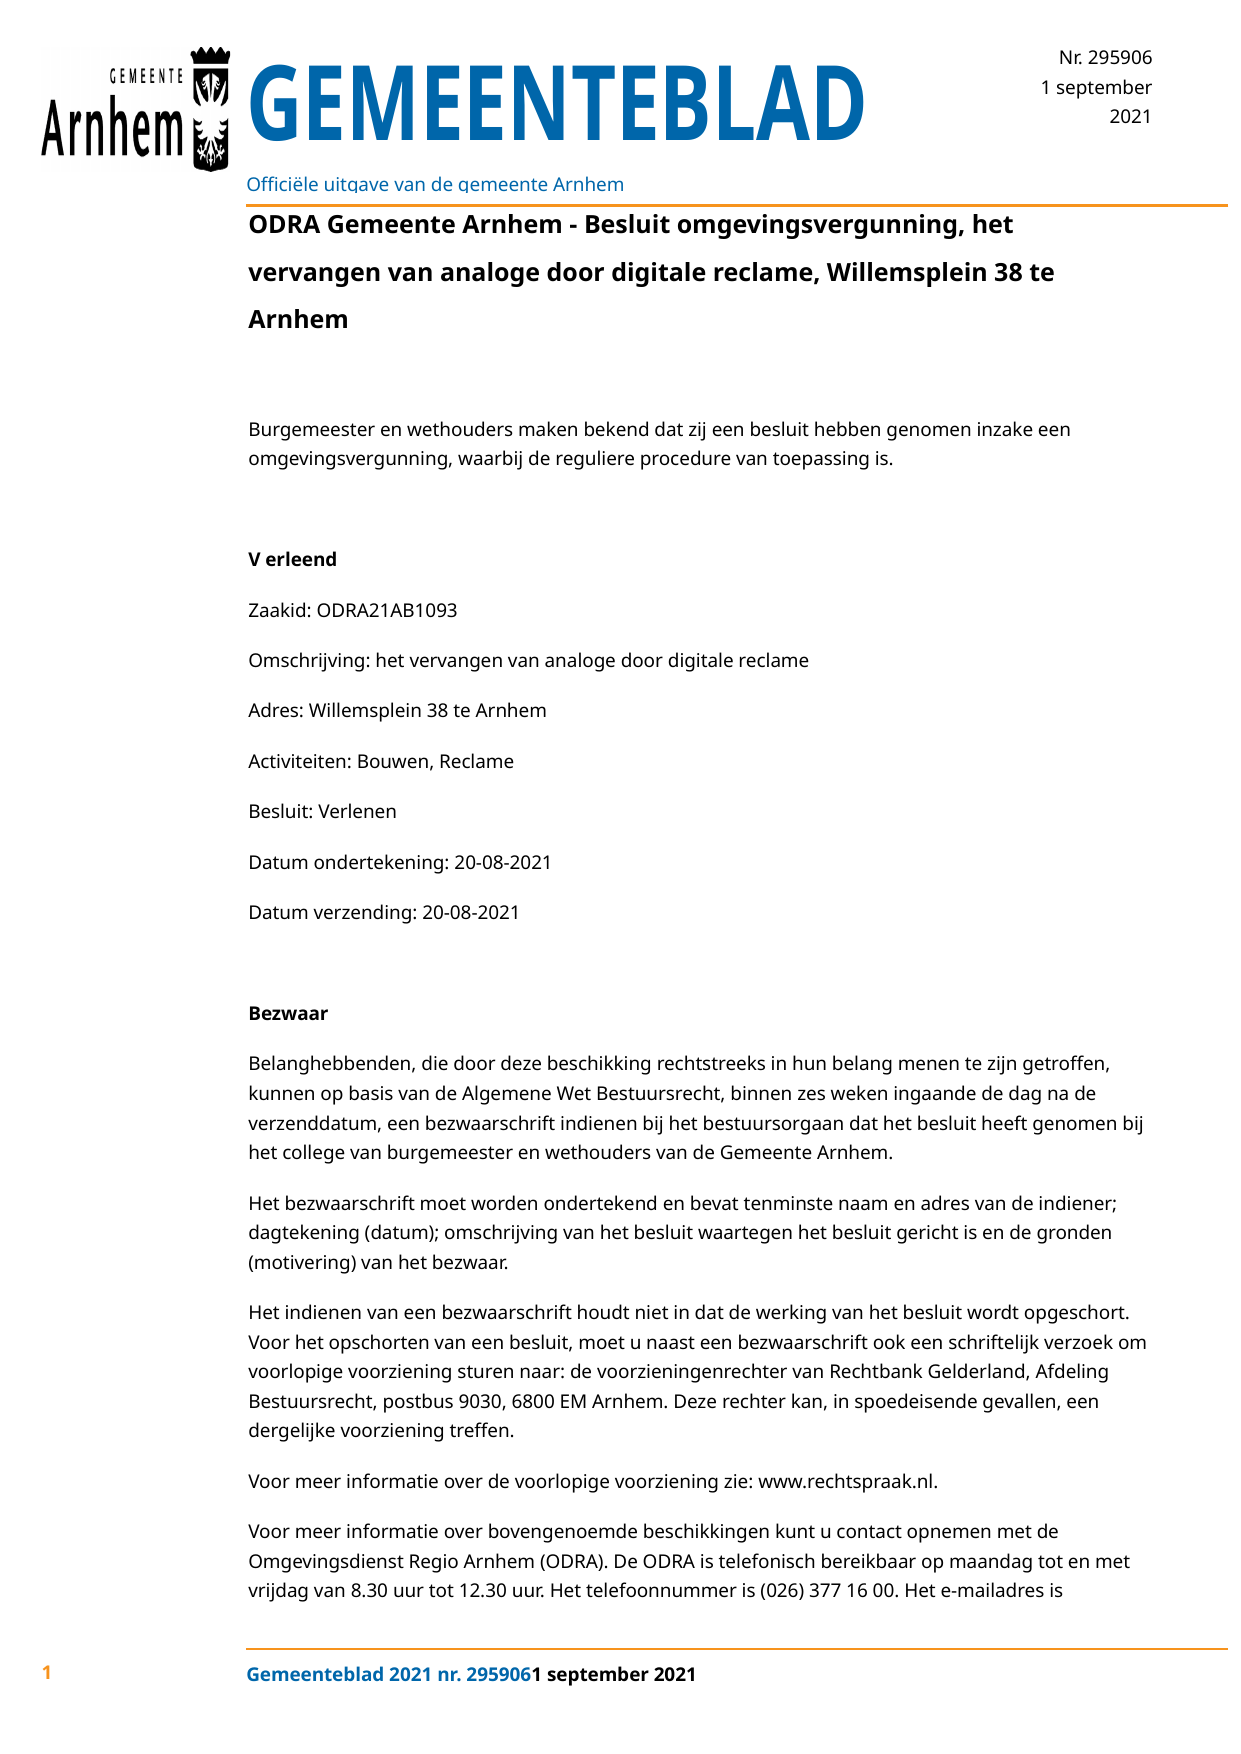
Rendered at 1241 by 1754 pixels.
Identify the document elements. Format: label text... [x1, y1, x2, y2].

text Bezwaar [248, 1000, 1152, 1026]
text Voor meer informatie over bovengenoemde beschikkingen kunt u contact opnemen met de Omgevingsdienst Regio Arnhem (ODRA). De ODRA is telefonisch bereikbaar op maandag tot en met vrijdag van 8.30 uur tot 12.30 uur. Het telefoonnummer is (026) 377 16 00. Het e-mailadres is [248, 1518, 1152, 1603]
text Belanghebbenden, die door deze beschikking rechtstreeks in hun belang menen te zijn getroffen, kunnen op basis van de Algemene Wet Bestuursrecht, binnen zes weken ingaande de dag na de verzenddatum, een bezwaarschrift indienen bij het bestuursorgaan dat het besluit heeft genomen bij het college van burgemeester en wethouders van de Gemeente Arnhem. [248, 1051, 1152, 1165]
text Activiteiten: Bouwen, Reclame [248, 748, 1152, 774]
text Het bezwaarschrift moet worden ondertekend en bevat tenminste naam en adres van de indiener; dagtekening (datum); omschrijving van het besluit waartegen het besluit gericht is en de gronden (motivering) van het bezwaar. [248, 1190, 1152, 1274]
text Datum verzending: 20-08-2021 [248, 899, 1152, 925]
text Burgemeester en wethouders maken bekend dat zij een besluit hebben genomen inzake een omgevingsvergunning, waarbij de reguliere procedure van toepassing is. [248, 416, 1152, 471]
text Voor meer informatie over de voorlopige voorziening zie: www.rechtspraak.nl. [248, 1468, 1152, 1494]
picture [41, 47, 231, 172]
text ODRA Gemeente Arnhem - Besluit omgevingsvergunning, het vervangen van analoge door digitale reclame, Willemsplein 38 te Arnhem [248, 207, 1152, 336]
text Besluit: Verlenen [248, 798, 1152, 824]
text Datum ondertekening: 20-08-2021 [248, 849, 1152, 874]
text V erleend [248, 546, 1152, 572]
text Omschrijving: het vervangen van analoge door digitale reclame [248, 647, 1152, 673]
text Adres: Willemsplein 38 te Arnhem [248, 698, 1152, 723]
text Het indienen van een bezwaarschrift houdt niet in dat de werking van het besluit wordt opgeschort. Voor het opschorten van een besluit, moet u naast een bezwaarschrift ook een schriftelijk verzoek om voorlopige voorziening sturen naar: de voorzieningenrechter van Rechtbank Gelderland, Afdeling Bestuursrecht, postbus 9030, 6800 EM Arnhem. Deze rechter kan, in spoedeisende gevallen, een dergelijke voorziening treffen. [248, 1299, 1152, 1443]
text Zaakid: ODRA21AB1093 [248, 597, 1152, 622]
